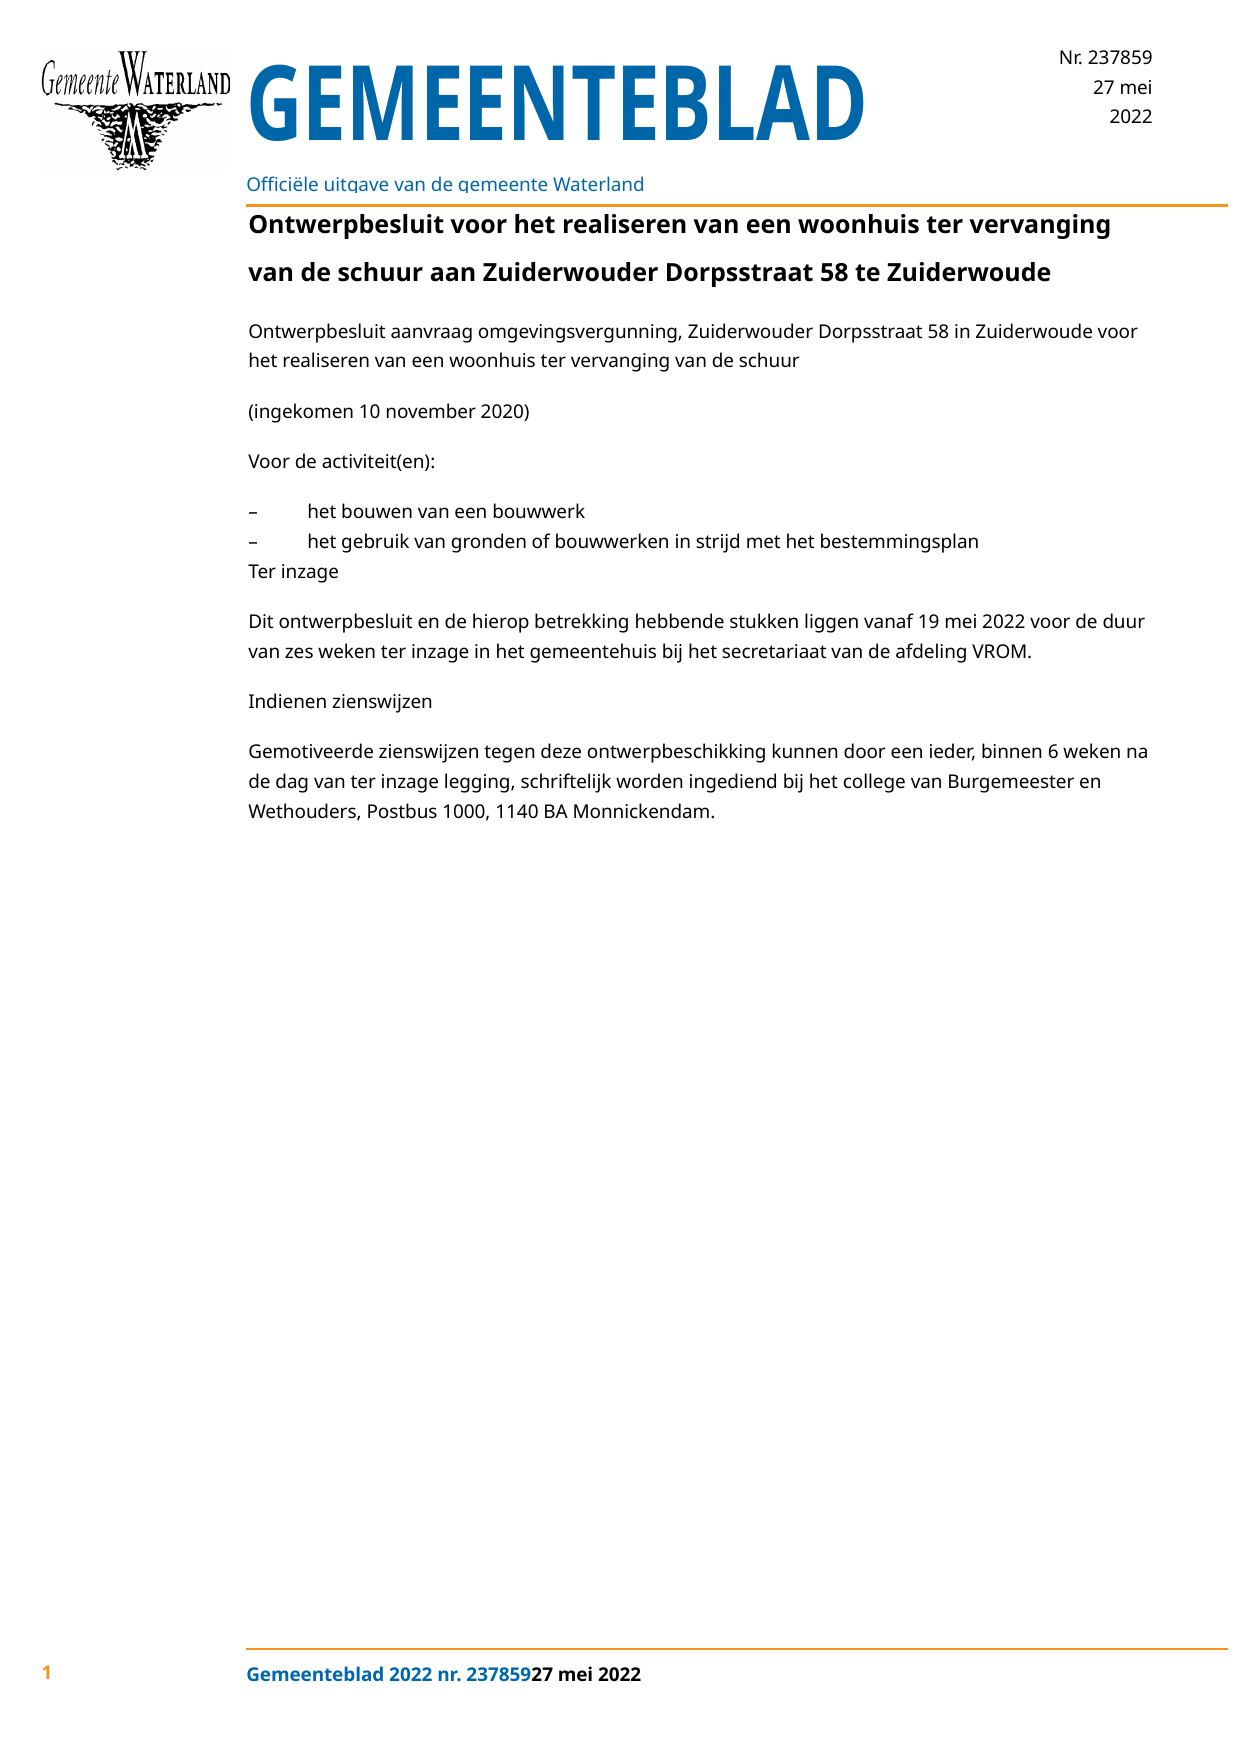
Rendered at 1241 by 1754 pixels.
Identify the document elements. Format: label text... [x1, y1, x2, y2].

text Dit ontwerpbesluit en de hierop betrekking hebbende stukken liggen vanaf 19 mei 2022 voor de duur van zes weken ter inzage in het gemeentehuis bij het secretariaat van de afdeling VROM. [248, 608, 1152, 664]
text Indienen zienswijzen [248, 688, 1152, 714]
list het gebruik van gronden of bouwwerken in strijd met het bestemmingsplan [248, 528, 1152, 554]
text Gemotiveerde zienswijzen tegen deze ontwerpbeschikking kunnen door een ieder, binnen 6 weken na de dag van ter inzage legging, schriftelijk worden ingediend bij het college van Burgemeester en Wethouders, Postbus 1000, 1140 BA Monnickendam. [248, 739, 1152, 824]
text Voor de activiteit(en): [248, 448, 1152, 474]
text (ingekomen 10 november 2020) [248, 398, 1152, 424]
text Ter inzage [248, 558, 1152, 584]
picture [41, 47, 231, 172]
text Ontwerpbesluit aanvraag omgevingsvergunning, Zuiderwouder Dorpsstraat 58 in Zuiderwoude voor het realiseren van een woonhuis ter vervanging van de schuur [248, 318, 1152, 373]
list het bouwen van een bouwwerk [248, 499, 1152, 524]
text Ontwerpbesluit voor het realiseren van een woonhuis ter vervanging van de schuur aan Zuiderwouder Dorpsstraat 58 te Zuiderwoude [248, 207, 1152, 288]
